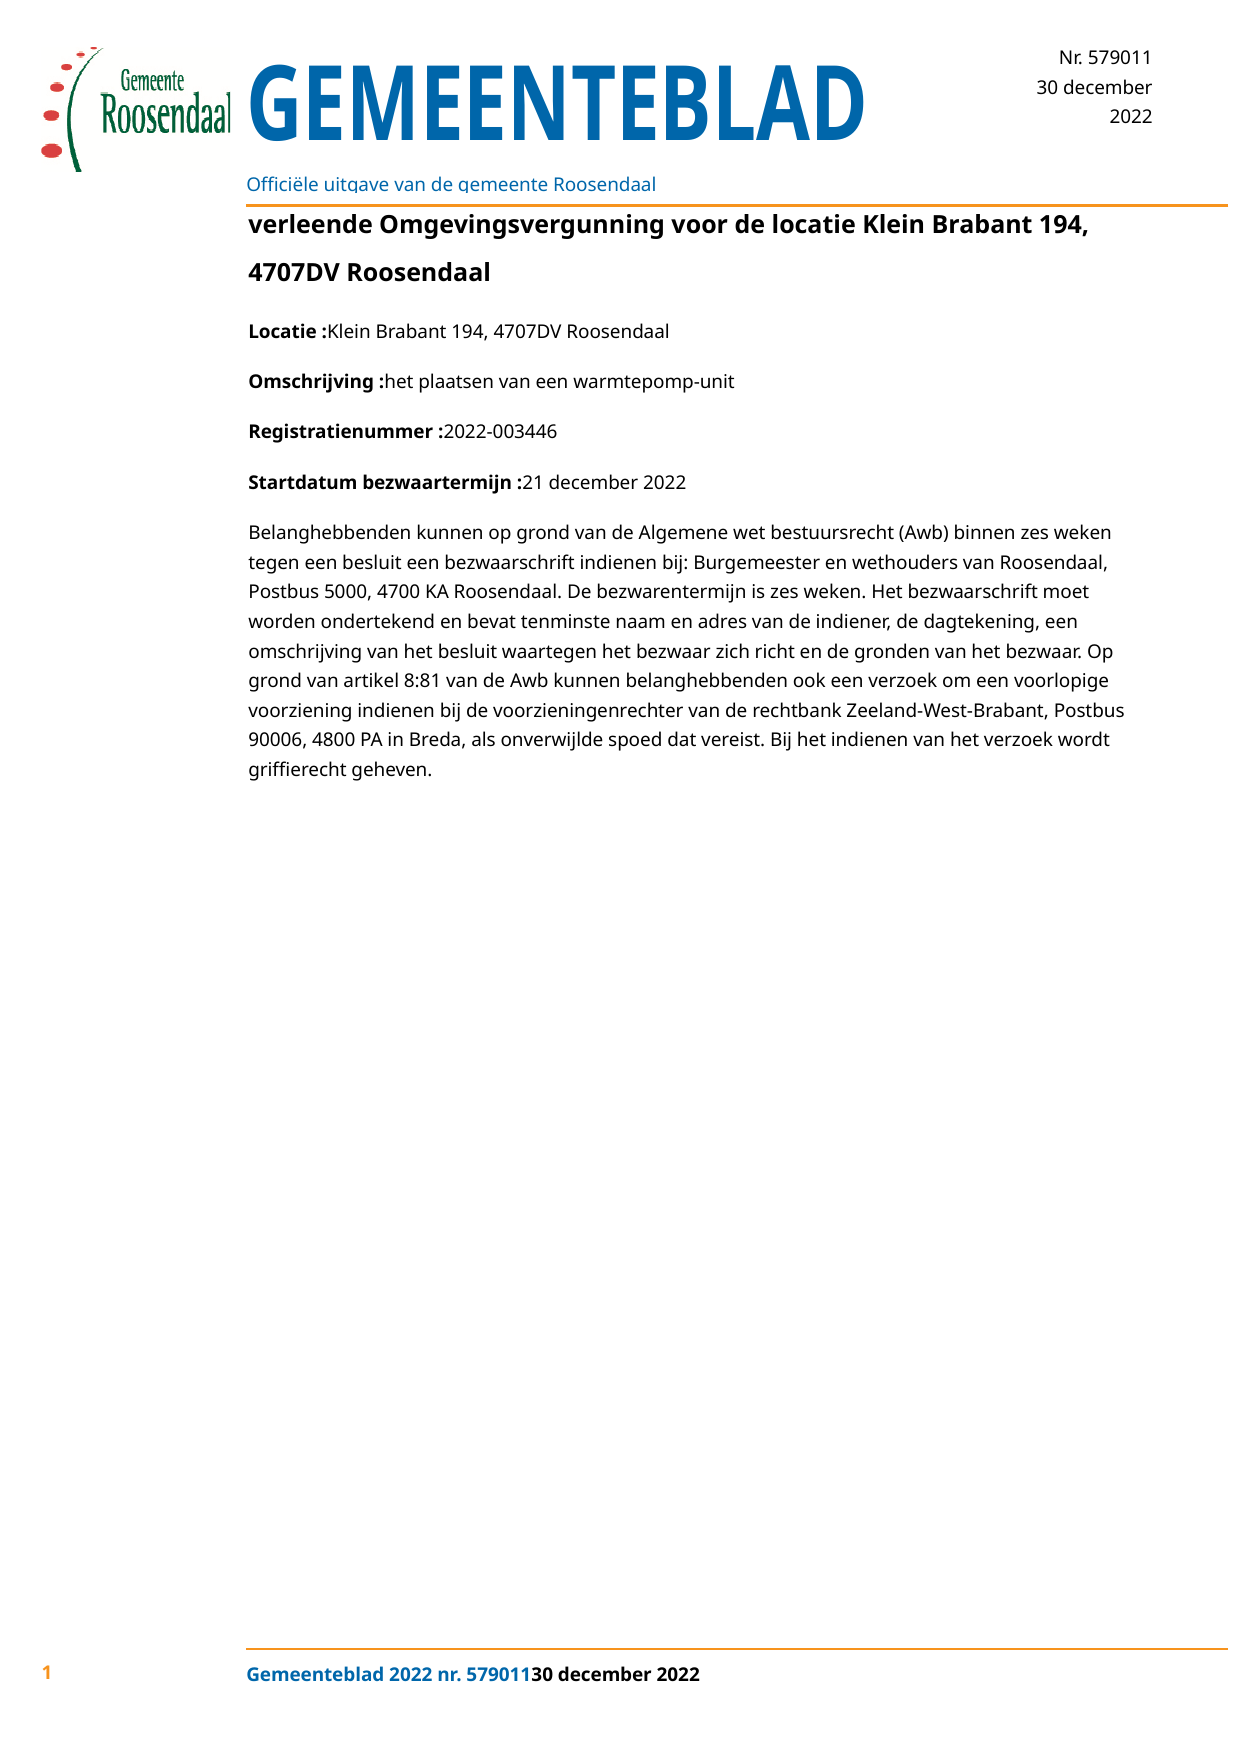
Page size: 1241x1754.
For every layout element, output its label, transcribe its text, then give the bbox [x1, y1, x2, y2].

text Locatie :Klein Brabant 194, 4707DV Roosendaal [248, 318, 1152, 344]
text Belanghebbenden kunnen op grond van de Algemene wet bestuursrecht (Awb) binnen zes weken tegen een besluit een bezwaarschrift indienen bij: Burgemeester en wethouders van Roosendaal, Postbus 5000, 4700 KA Roosendaal. De bezwarentermijn is zes weken. Het bezwaarschrift moet worden ondertekend en bevat tenminste naam en adres van de indiener, de dagtekening, een omschrijving van het besluit waartegen het bezwaar zich richt en de gronden van het bezwaar. Op grond van artikel 8:81 van de Awb kunnen belanghebbenden ook een verzoek om een voorlopige voorziening indienen bij de voorzieningenrechter van de rechtbank Zeeland-West-Brabant, Postbus 90006, 4800 PA in Breda, als onverwijlde spoed dat vereist. Bij het indienen van het verzoek wordt griffierecht geheven. [248, 519, 1152, 782]
picture [41, 47, 231, 172]
text Omschrijving :het plaatsen van een warmtepomp-unit [248, 368, 1152, 394]
text Registratienummer :2022-003446 [248, 419, 1152, 444]
text verleende Omgevingsvergunning voor de locatie Klein Brabant 194, 4707DV Roosendaal [248, 207, 1152, 288]
text Startdatum bezwaartermijn :21 december 2022 [248, 469, 1152, 495]
